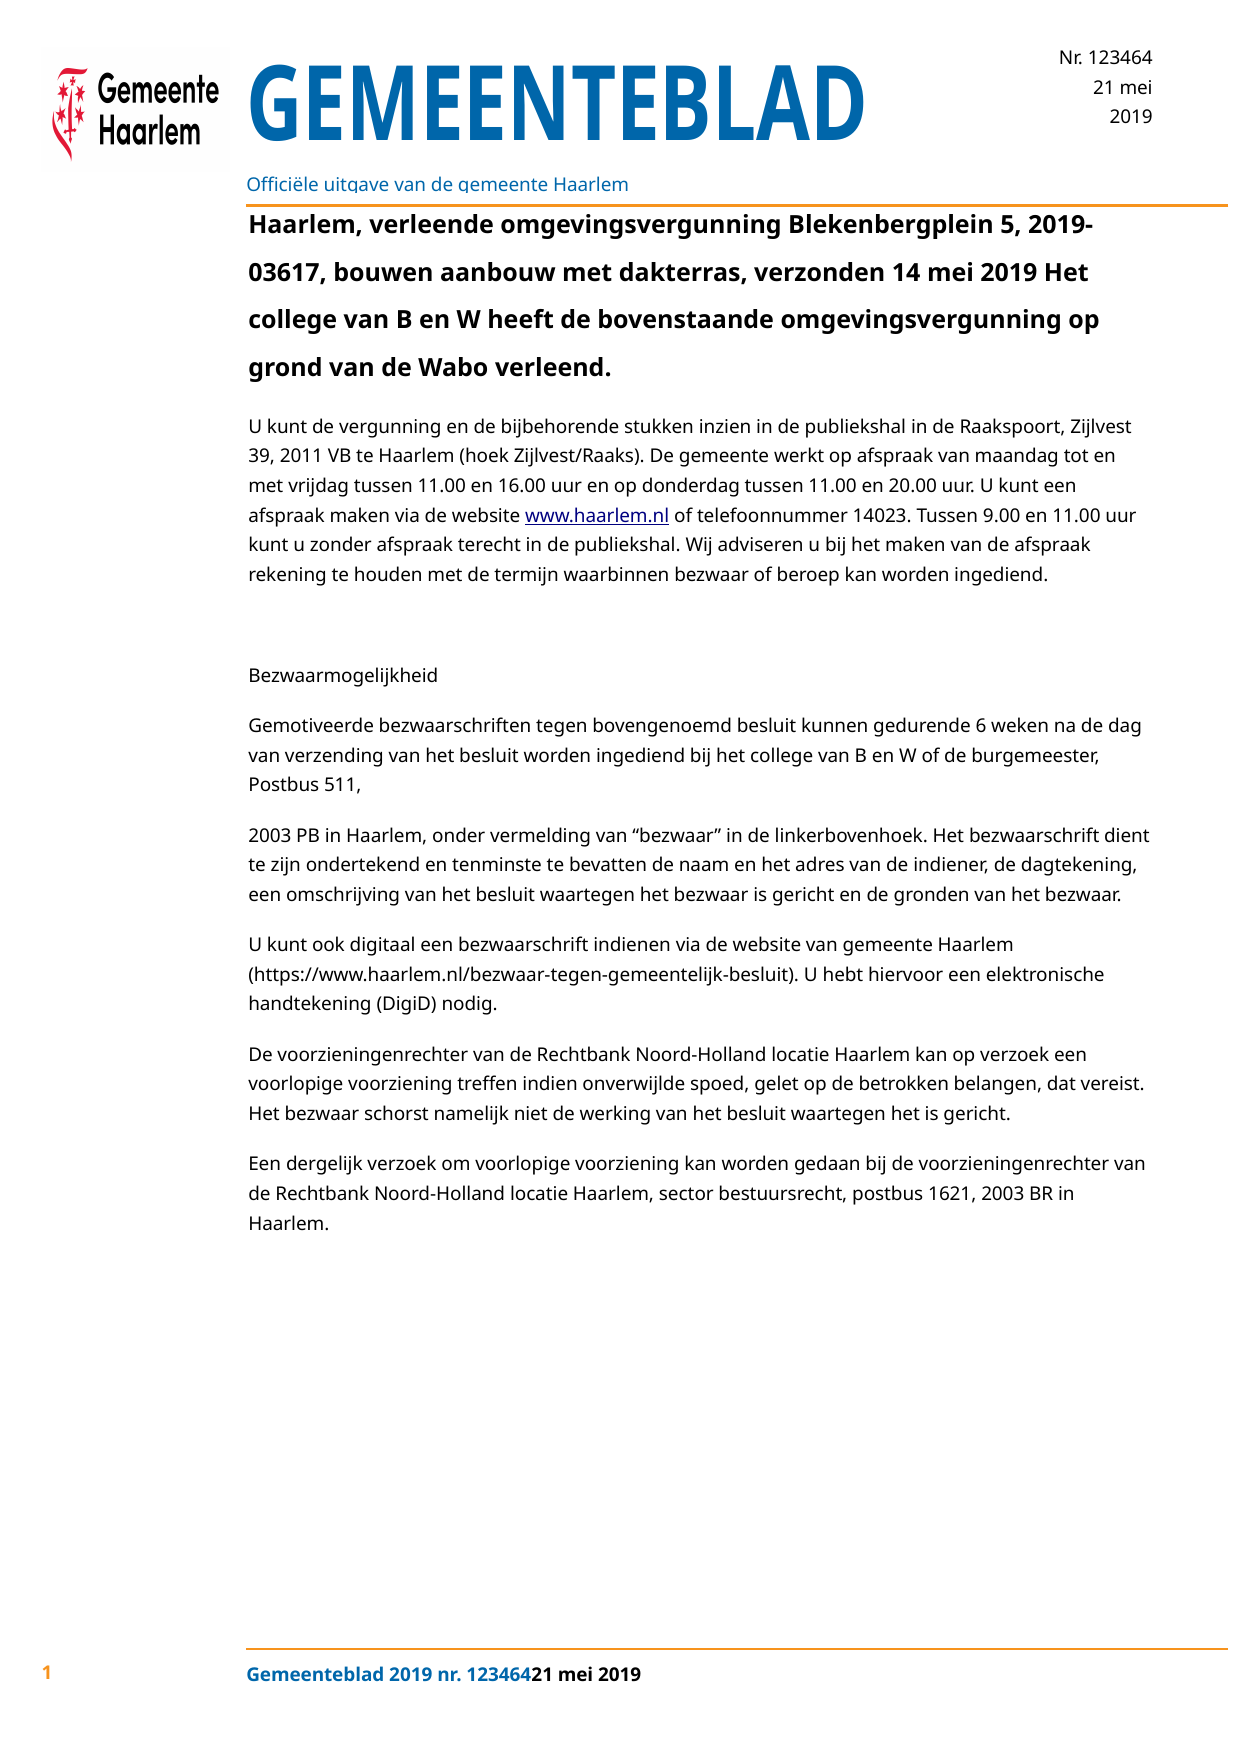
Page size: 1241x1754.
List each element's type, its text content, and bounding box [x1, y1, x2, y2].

text U kunt de vergunning en de bijbehorende stukken inzien in de publiekshal in de Raakspoort, Zijlvest 39, 2011 VB te Haarlem (hoek Zijlvest/Raaks). De gemeente werkt op afspraak van maandag tot en met vrijdag tussen 11.00 en 16.00 uur en op donderdag tussen 11.00 en 20.00 uur. U kunt een afspraak maken via de website www.haarlem.nl of telefoonnummer 14023. Tussen 9.00 en 11.00 uur kunt u zonder afspraak terecht in de publiekshal. Wij adviseren u bij het maken van de afspraak rekening te houden met de termijn waarbinnen bezwaar of beroep kan worden ingediend. [248, 413, 1152, 587]
text Haarlem, verleende omgevingsvergunning Blekenbergplein 5, 2019-03617, bouwen aanbouw met dakterras, verzonden 14 mei 2019 Het college van B en W heeft de bovenstaande omgevingsvergunning op grond van de Wabo verleend. [248, 207, 1152, 384]
text 2003 PB in Haarlem, onder vermelding van “bezwaar” in de linkerbovenhoek. Het bezwaarschrift dient te zijn ondertekend en tenminste te bevatten de naam en het adres van de indiener, de dagtekening, een omschrijving van het besluit waartegen het bezwaar is gericht en de gronden van het bezwaar. [248, 822, 1152, 907]
text Een dergelijk verzoek om voorlopige voorziening kan worden gedaan bij de voorzieningenrechter van de Rechtbank Noord-Holland locatie Haarlem, sector bestuursrecht, postbus 1621, 2003 BR in Haarlem. [248, 1151, 1152, 1236]
picture [41, 47, 231, 172]
text U kunt ook digitaal een bezwaarschrift indienen via de website van gemeente Haarlem (https://www.haarlem.nl/bezwaar-tegen-gemeentelijk-besluit). U hebt hiervoor een elektronische handtekening (DigiD) nodig. [248, 931, 1152, 1016]
text De voorzieningenrechter van de Rechtbank Noord-Holland locatie Haarlem kan op verzoek een voorlopige voorziening treffen indien onverwijlde spoed, gelet op de betrokken belangen, dat vereist. Het bezwaar schorst namelijk niet de werking van het besluit waartegen het is gericht. [248, 1041, 1152, 1126]
text Bezwaarmogelijkheid [248, 662, 1152, 688]
text Gemotiveerde bezwaarschriften tegen bovengenoemd besluit kunnen gedurende 6 weken na de dag van verzending van het besluit worden ingediend bij het college van B en W of de burgemeester, Postbus 511, [248, 712, 1152, 797]
